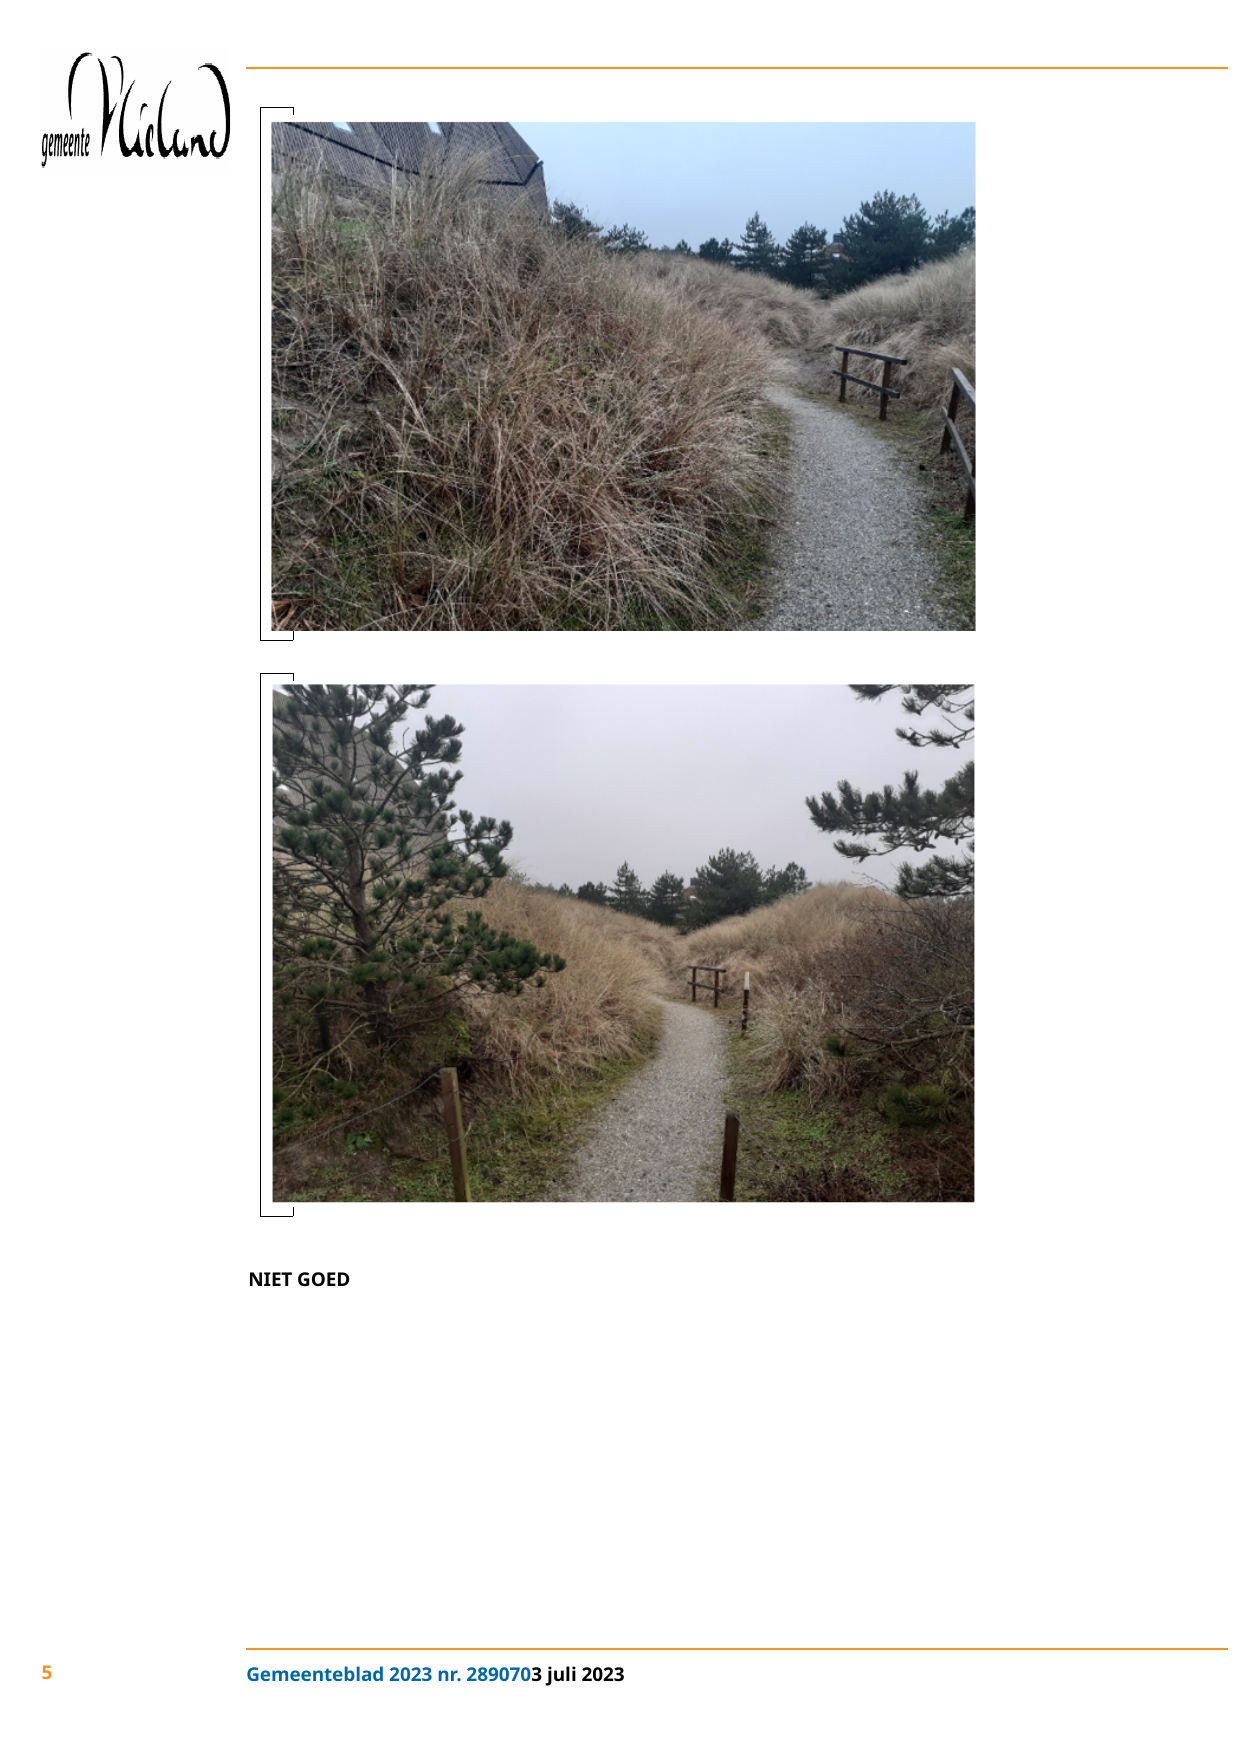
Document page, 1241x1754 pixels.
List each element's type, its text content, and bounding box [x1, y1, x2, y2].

picture [268, 115, 978, 631]
text NIET GOED [248, 1267, 1152, 1292]
picture [268, 681, 978, 1207]
picture [41, 47, 231, 172]
